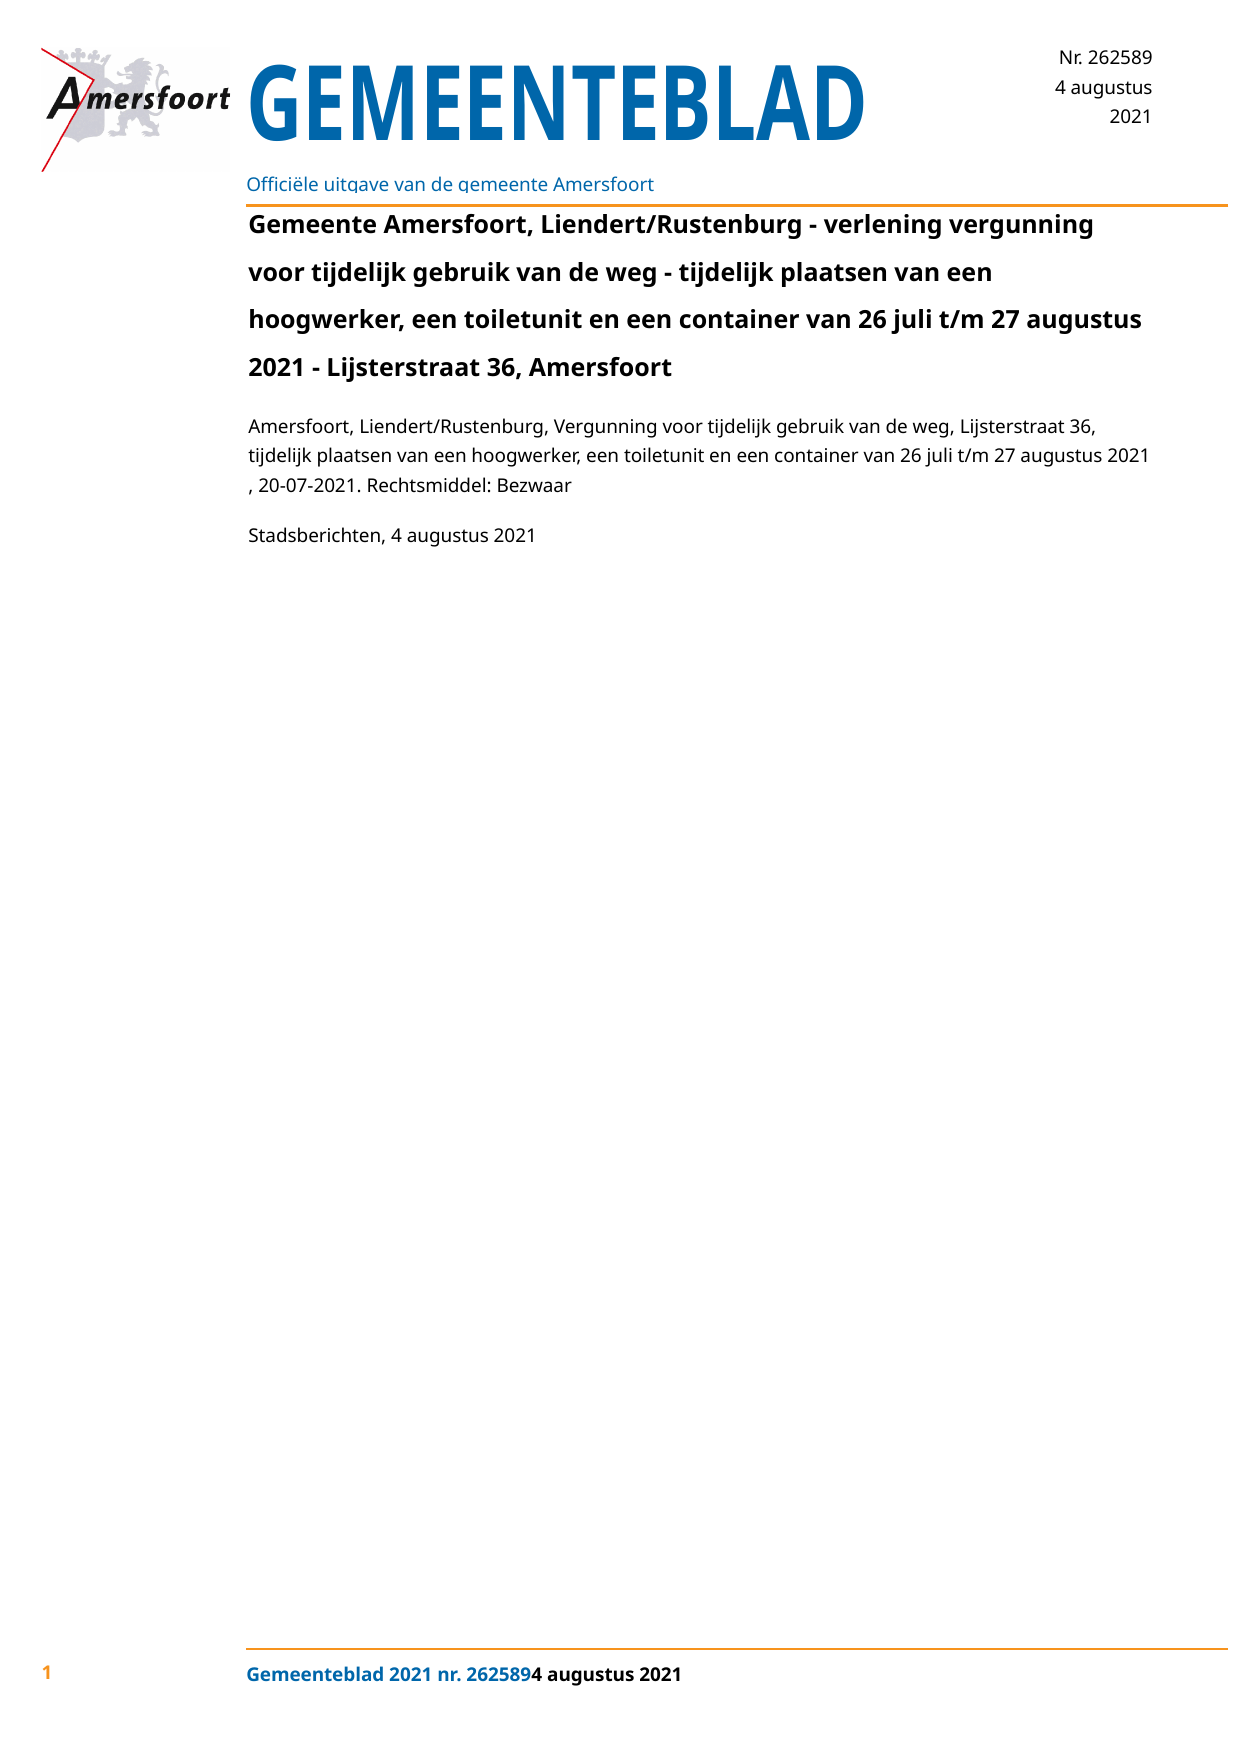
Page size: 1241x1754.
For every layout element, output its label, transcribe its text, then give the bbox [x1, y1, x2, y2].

picture [41, 47, 231, 172]
text Amersfoort, Liendert/Rustenburg, Vergunning voor tijdelijk gebruik van de weg, Lijsterstraat 36, tijdelijk plaatsen van een hoogwerker, een toiletunit en een container van 26 juli t/m 27 augustus 2021 , 20-07-2021. Rechtsmiddel: Bezwaar [248, 413, 1152, 498]
text Gemeente Amersfoort, Liendert/Rustenburg - verlening vergunning voor tijdelijk gebruik van de weg - tijdelijk plaatsen van een hoogwerker, een toiletunit en een container van 26 juli t/m 27 augustus 2021 - Lijsterstraat 36, Amersfoort [248, 207, 1152, 384]
text Stadsberichten, 4 augustus 2021 [248, 523, 1152, 548]
